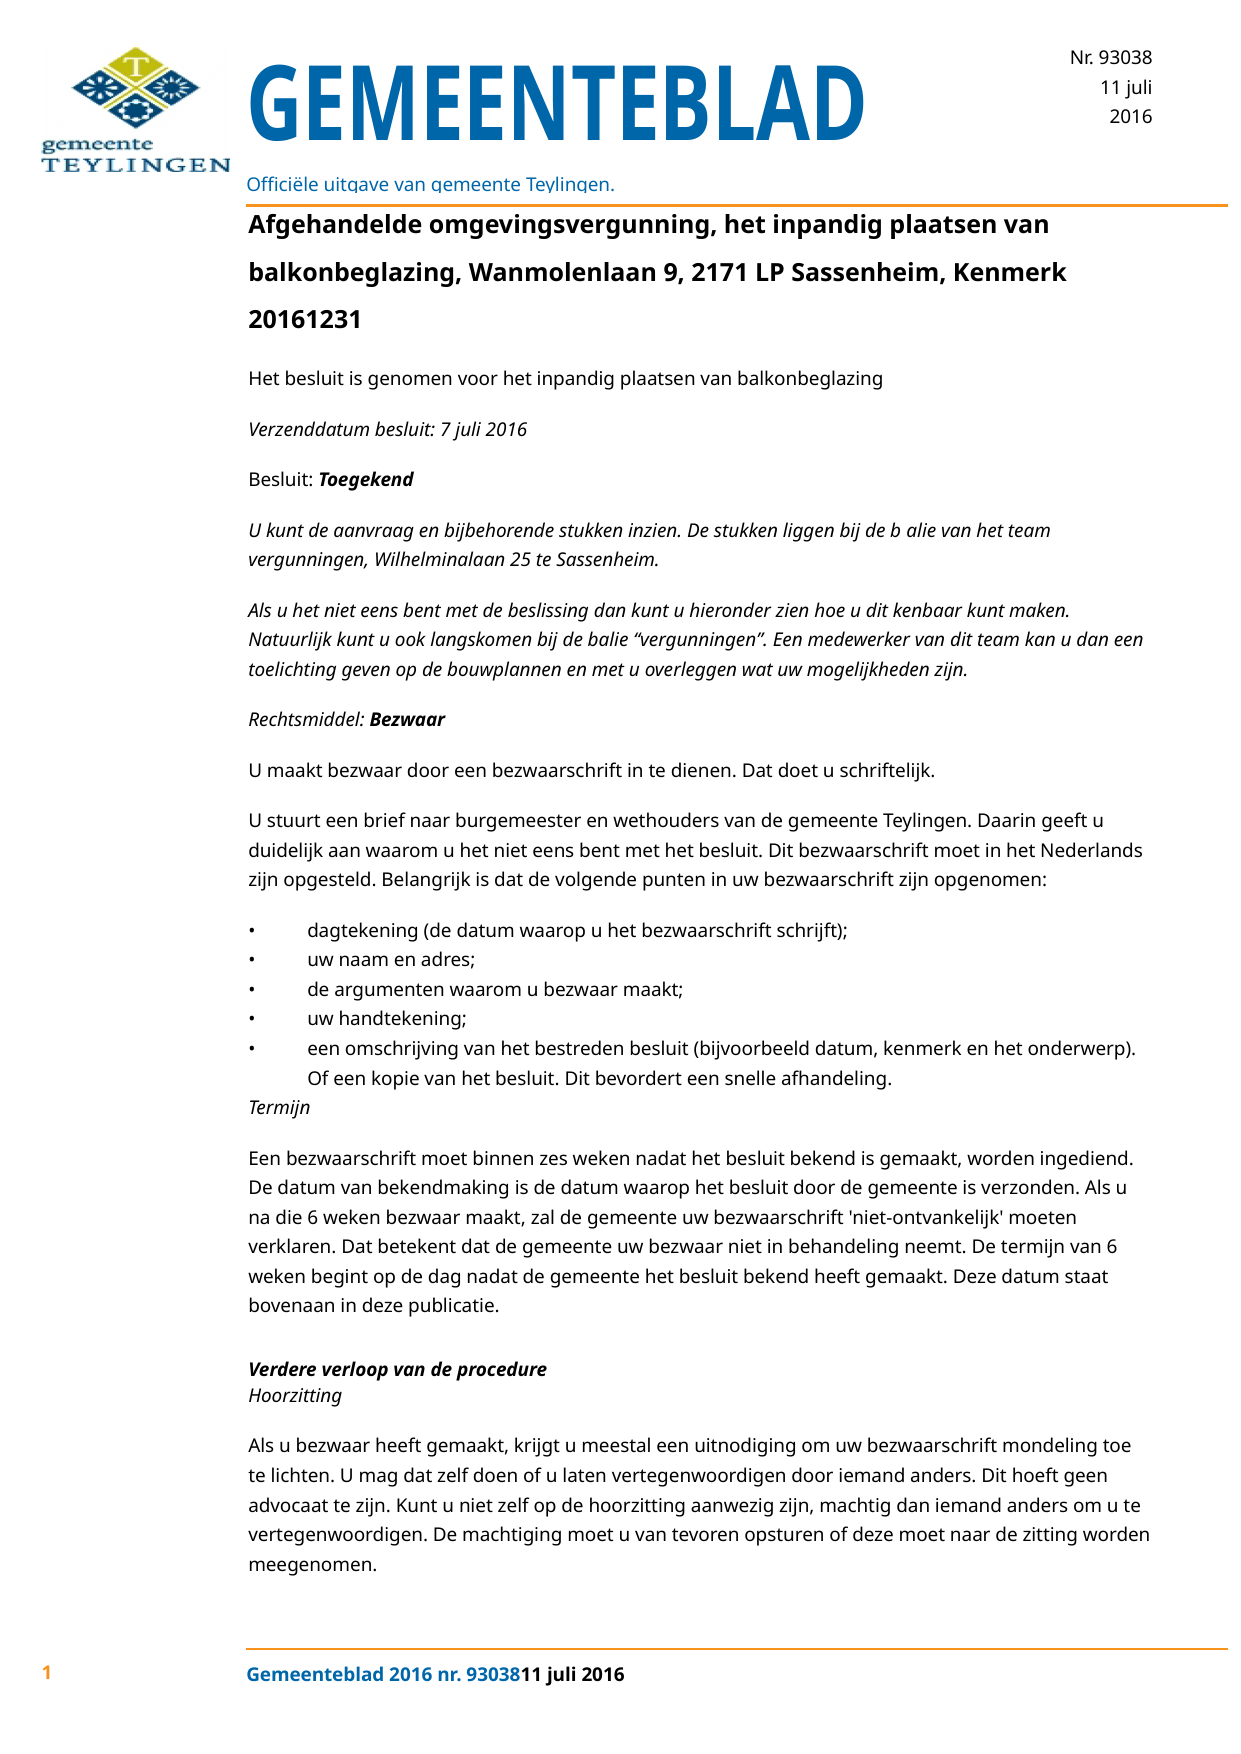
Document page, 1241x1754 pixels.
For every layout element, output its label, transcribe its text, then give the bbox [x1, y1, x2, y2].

text Hoorzitting [248, 1382, 1152, 1408]
list uw naam en adres; [248, 946, 1152, 972]
text Een bezwaarschrift moet binnen zes weken nadat het besluit bekend is gemaakt, worden ingediend. De datum van bekendmaking is de datum waarop het besluit door de gemeente is verzonden. Als u na die 6 weken bezwaar maakt, zal de gemeente uw bezwaarschrift 'niet-ontvankelijk' moeten verklaren. Dat betekent dat de gemeente uw bezwaar niet in behandeling neemt. De termijn van 6 weken begint op de dag nadat de gemeente het besluit bekend heeft gemaakt. Deze datum staat bovenaan in deze publicatie. [248, 1145, 1152, 1318]
text Als u bezwaar heeft gemaakt, krijgt u meestal een uitnodiging om uw bezwaarschrift mondeling toe te lichten. U mag dat zelf doen of u laten vertegenwoordigen door iemand anders. Dit hoeft geen advocaat te zijn. Kunt u niet zelf op de hoorzitting aanwezig zijn, machtig dan iemand anders om u te vertegenwoordigen. De machtiging moet u van tevoren opsturen of deze moet naar de zitting worden meegenomen. [248, 1433, 1152, 1577]
list dagtekening (de datum waarop u het bezwaarschrift schrijft); [248, 917, 1152, 942]
text U stuurt een brief naar burgemeester en wethouders van de gemeente Teylingen. Daarin geeft u duidelijk aan waarom u het niet eens bent met het besluit. Dit bezwaarschrift moet in het Nederlands zijn opgesteld. Belangrijk is dat de volgende punten in uw bezwaarschrift zijn opgenomen: [248, 807, 1152, 892]
text Besluit: Toegekend [248, 466, 1152, 492]
list de argumenten waarom u bezwaar maakt; [248, 976, 1152, 1002]
text Verdere verloop van de procedure [248, 1357, 1152, 1382]
text U kunt de aanvraag en bijbehorende stukken inzien. De stukken liggen bij de b alie van het team vergunningen, Wilhelminalaan 25 te Sassenheim. [248, 517, 1152, 572]
list een omschrijving van het bestreden besluit (bijvoorbeeld datum, kenmerk en het onderwerp). Of een kopie van het besluit. Dit bevordert een snelle afhandeling. [248, 1035, 1152, 1090]
text Afgehandelde omgevingsvergunning, het inpandig plaatsen van balkonbeglazing, Wanmolenlaan 9, 2171 LP Sassenheim, Kenmerk 20161231 [248, 207, 1152, 336]
text Verzenddatum besluit: 7 juli 2016 [248, 416, 1152, 442]
text Termijn [248, 1094, 1152, 1120]
text Rechtsmiddel: Bezwaar [248, 706, 1152, 732]
text U maakt bezwaar door een bezwaarschrift in te dienen. Dat doet u schriftelijk. [248, 757, 1152, 782]
list uw handtekening; [248, 1006, 1152, 1031]
text Het besluit is genomen voor het inpandig plaatsen van balkonbeglazing [248, 366, 1152, 391]
text Als u het niet eens bent met de beslissing dan kunt u hieronder zien hoe u dit kenbaar kunt maken. Natuurlijk kunt u ook langskomen bij de balie “vergunningen”. Een medewerker van dit team kan u dan een toelichting geven op de bouwplannen en met u overleggen wat uw mogelijkheden zijn. [248, 597, 1152, 682]
picture [41, 47, 231, 172]
